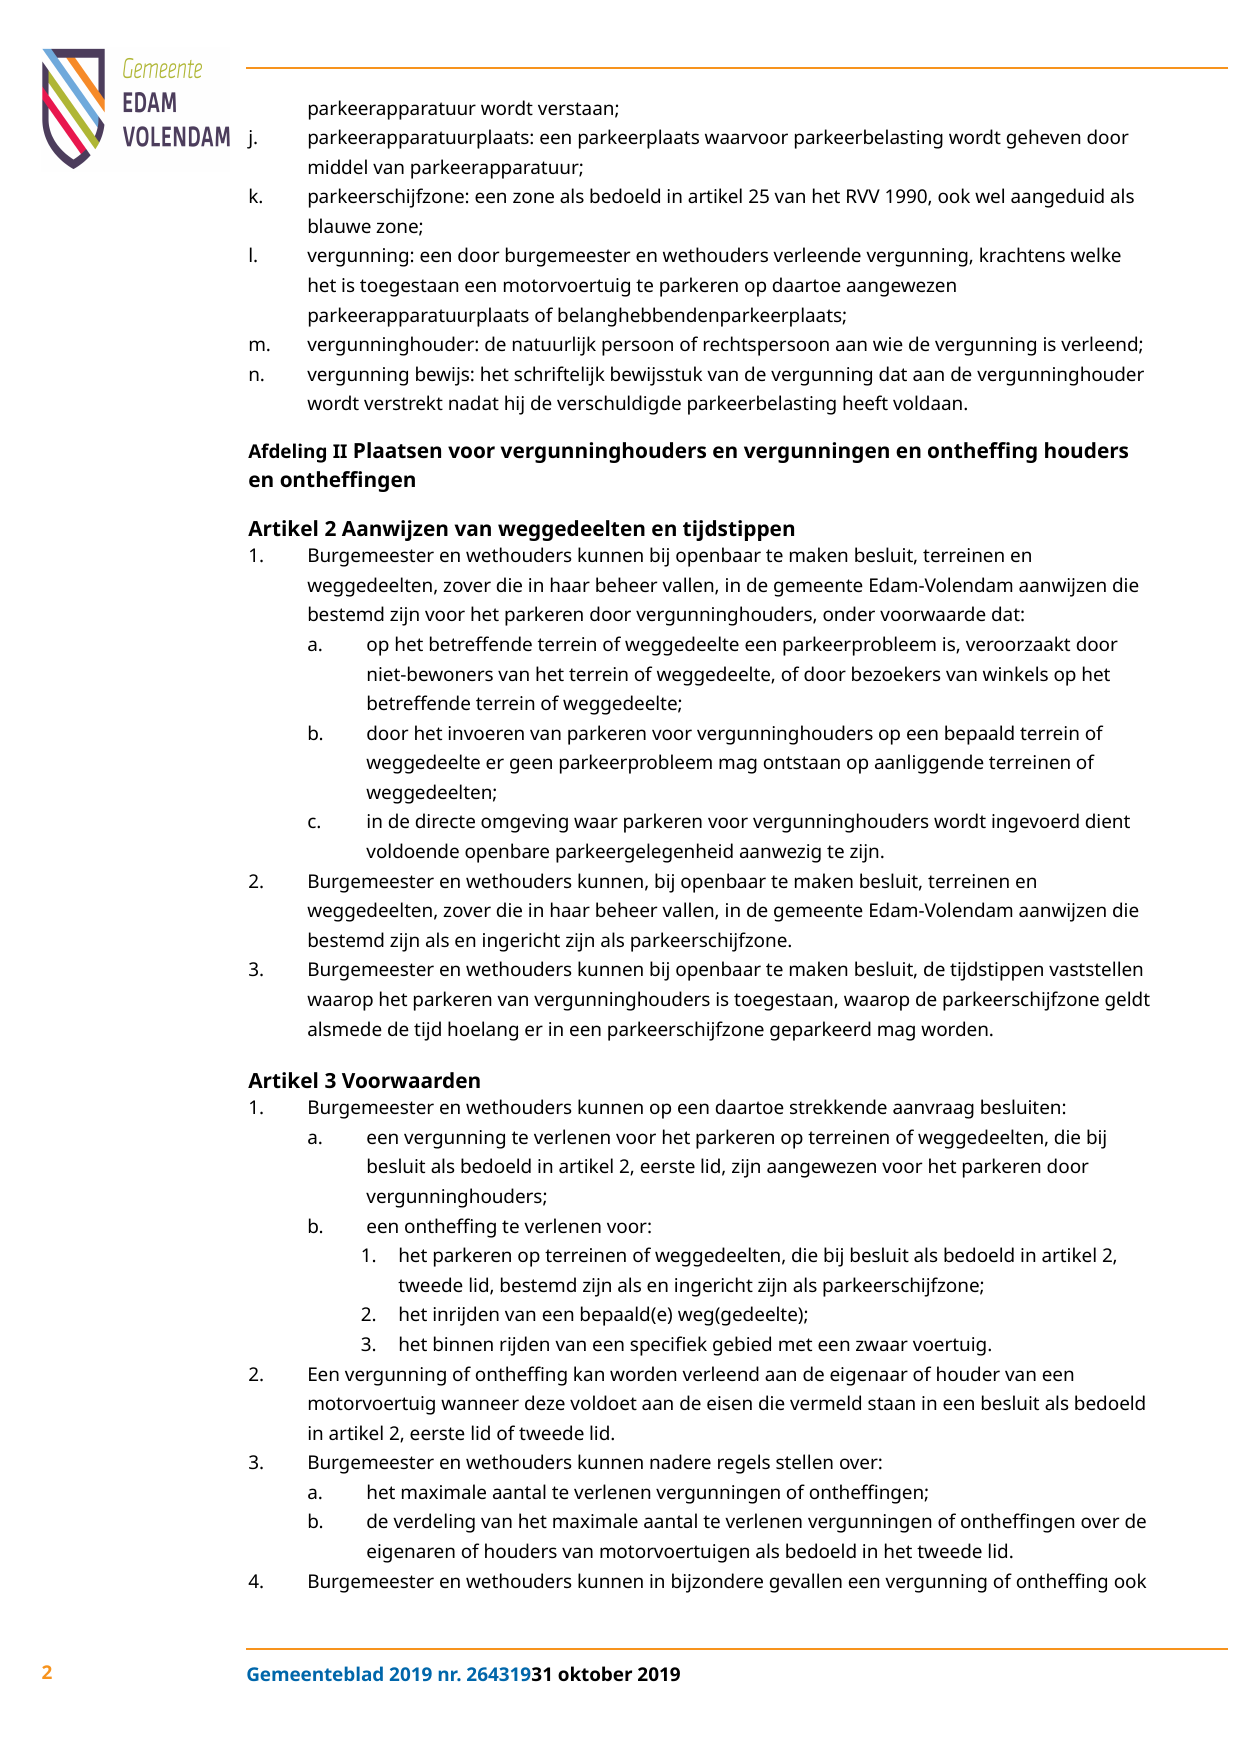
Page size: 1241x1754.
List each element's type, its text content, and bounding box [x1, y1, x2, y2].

list het inrijden van een bepaald(e) weg(gedeelte); [361, 1302, 1152, 1327]
list door het invoeren van parkeren voor vergunninghouders op een bepaald terrein of weggedeelte er geen parkeerprobleem mag ontstaan op aanliggende terreinen of weggedeelten; [307, 720, 1152, 805]
list het parkeren op terreinen of weggedeelten, die bij besluit als bedoeld in artikel 2, tweede lid, bestemd zijn als en ingericht zijn als parkeerschijfzone; [361, 1242, 1152, 1298]
list parkeerapparatuurplaats: een parkeerplaats waarvoor parkeerbelasting wordt geheven door middel van parkeerapparatuur; [248, 124, 1152, 180]
list in de directe omgeving waar parkeren voor vergunninghouders wordt ingevoerd dient voldoende openbare parkeergelegenheid aanwezig te zijn. [307, 809, 1152, 864]
list vergunninghouder: de natuurlijk persoon of rechtspersoon aan wie de vergunning is verleend; [248, 331, 1152, 357]
list vergunning: een door burgemeester en wethouders verleende vergunning, krachtens welke het is toegestaan een motorvoertuig te parkeren op daartoe aangewezen parkeerapparatuurplaats of belanghebbendenparkeerplaats; [248, 243, 1152, 328]
list Burgemeester en wethouders kunnen bij openbaar te maken besluit, de tijdstippen vaststellen waarop het parkeren van vergunninghouders is toegestaan, waarop de parkeerschijfzone geldt alsmede de tijd hoelang er in een parkeerschijfzone geparkeerd mag worden. [248, 957, 1152, 1041]
list een ontheffing te verlenen voor: [307, 1213, 1152, 1239]
list op het betreffende terrein of weggedeelte een parkeerprobleem is, veroorzaakt door niet-bewoners van het terrein of weggedeelte, of door bezoekers van winkels op het betreffende terrein of weggedeelte; [307, 631, 1152, 716]
text Artikel 3 Voorwaarden [248, 1066, 1152, 1094]
list Een vergunning of ontheffing kan worden verleend aan de eigenaar of houder van een motorvoertuig wanneer deze voldoet aan de eisen die vermeld staan in een besluit als bedoeld in artikel 2, eerste lid of tweede lid. [248, 1361, 1152, 1446]
list Burgemeester en wethouders kunnen in bijzondere gevallen een vergunning of ontheffing ook [248, 1568, 1152, 1594]
list parkeerapparatuur wordt verstaan; [248, 95, 1152, 121]
picture [41, 47, 231, 172]
text Afdeling II Plaatsen voor vergunninghouders en vergunningen en ontheffing houders en ontheffingen [248, 436, 1152, 493]
list Burgemeester en wethouders kunnen, bij openbaar te maken besluit, terreinen en weggedeelten, zover die in haar beheer vallen, in de gemeente Edam-Volendam aanwijzen die bestemd zijn als en ingericht zijn als parkeerschijfzone. [248, 868, 1152, 953]
list het binnen rijden van een specifiek gebied met een zwaar voertuig. [361, 1331, 1152, 1357]
text Artikel 2 Aanwijzen van weggedeelten en tijdstippen [248, 514, 1152, 542]
list een vergunning te verlenen voor het parkeren op terreinen of weggedeelten, die bij besluit als bedoeld in artikel 2, eerste lid, zijn aangewezen voor het parkeren door vergunninghouders; [307, 1124, 1152, 1209]
list Burgemeester en wethouders kunnen op een daartoe strekkende aanvraag besluiten: [248, 1094, 1152, 1120]
list Burgemeester en wethouders kunnen bij openbaar te maken besluit, terreinen en weggedeelten, zover die in haar beheer vallen, in de gemeente Edam-Volendam aanwijzen die bestemd zijn voor het parkeren door vergunninghouders, onder voorwaarde dat: [248, 542, 1152, 627]
list het maximale aantal te verlenen vergunningen of ontheffingen; [307, 1479, 1152, 1505]
list parkeerschijfzone: een zone als bedoeld in artikel 25 van het RVV 1990, ook wel aangeduid als blauwe zone; [248, 183, 1152, 239]
list de verdeling van het maximale aantal te verlenen vergunningen of ontheffingen over de eigenaren of houders van motorvoertuigen als bedoeld in het tweede lid. [307, 1509, 1152, 1564]
list vergunning bewijs: het schriftelijk bewijsstuk van de vergunning dat aan de vergunninghouder wordt verstrekt nadat hij de verschuldigde parkeerbelasting heeft voldaan. [248, 361, 1152, 416]
list Burgemeester en wethouders kunnen nadere regels stellen over: [248, 1449, 1152, 1475]
